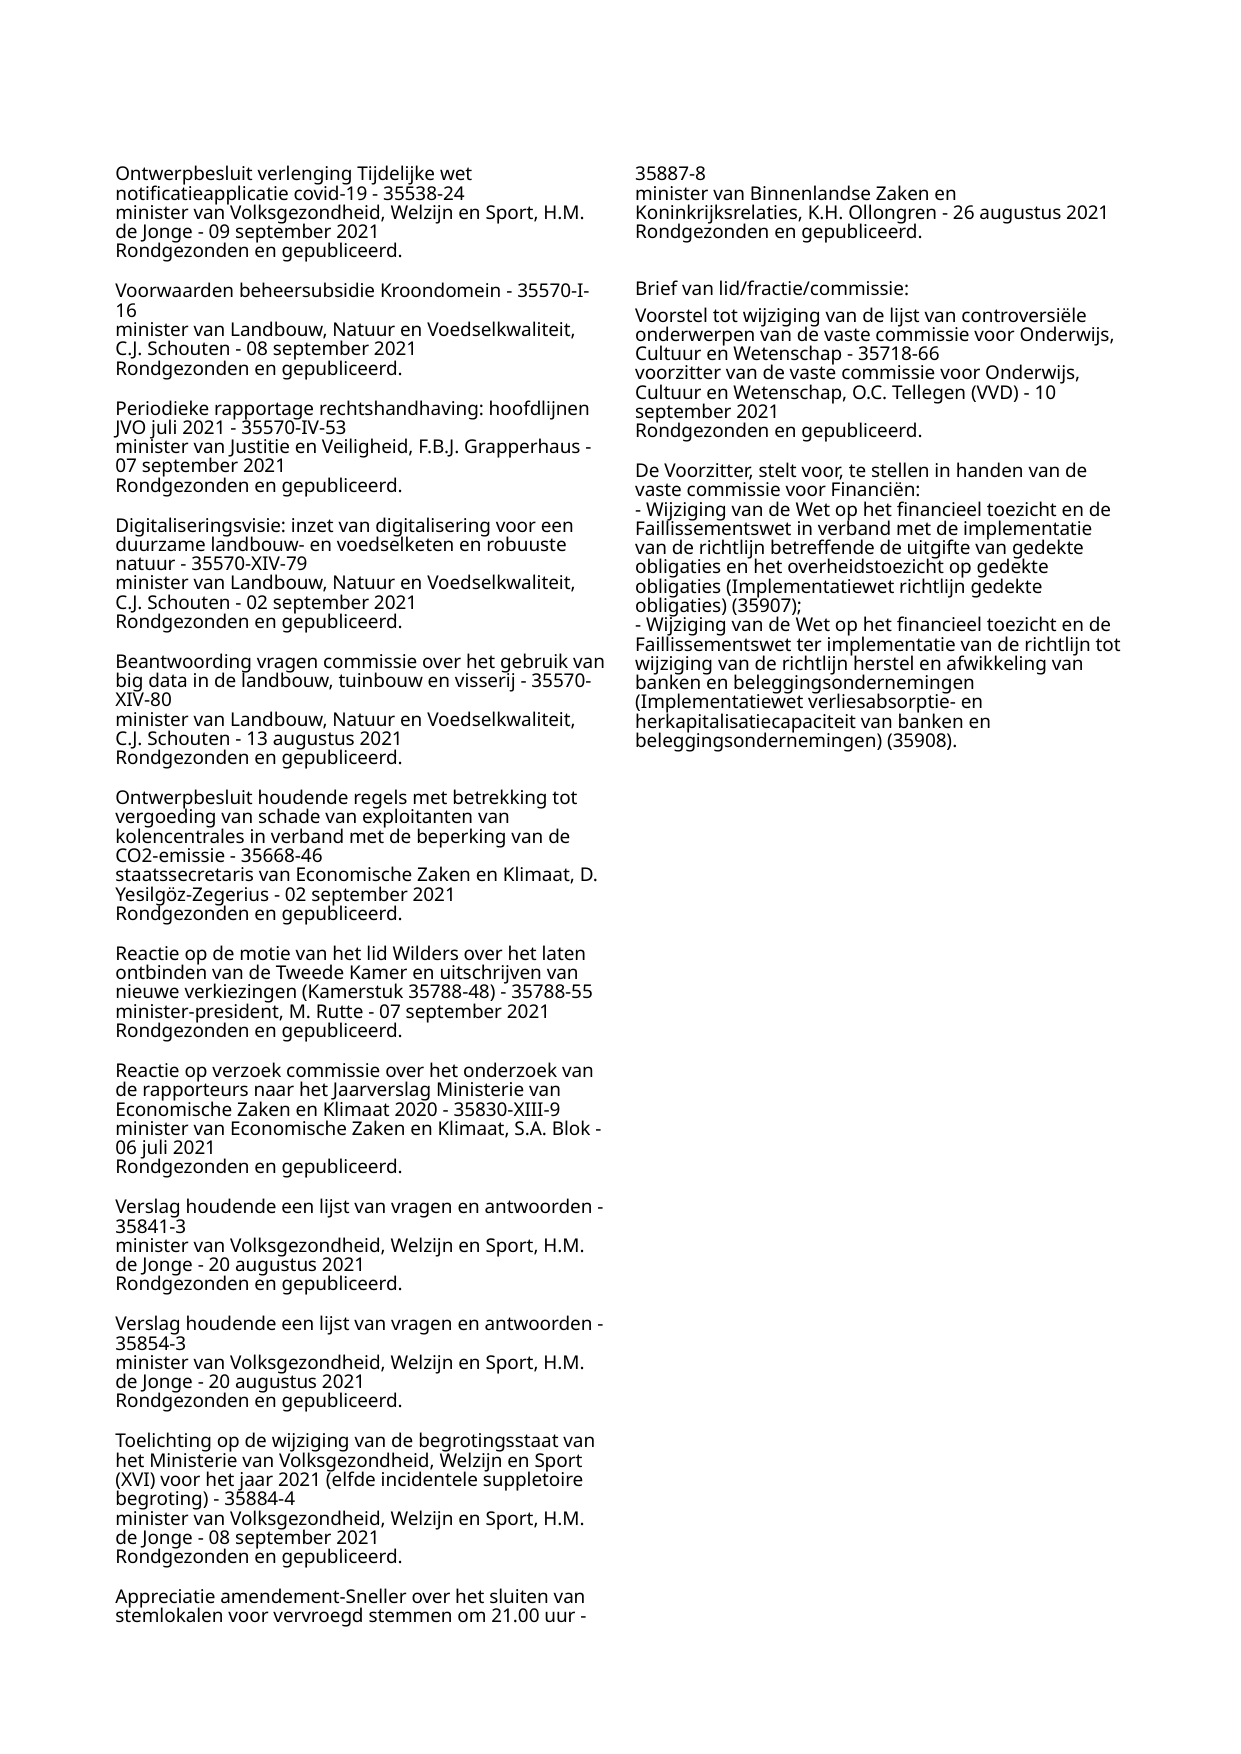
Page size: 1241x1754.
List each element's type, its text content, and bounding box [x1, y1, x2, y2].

text Ontwerpbesluit houdende regels met betrekking tot vergoeding van schade van exploitanten van kolencentrales in verband met de beperking van de CO2-emissie - 35668-46 [115, 789, 605, 866]
text Rondgezonden en gepubliceerd. [115, 905, 605, 924]
text Rondgezonden en gepubliceerd. [635, 223, 1125, 242]
text Rondgezonden en gepubliceerd. [115, 613, 605, 632]
text - Wijziging van de Wet op het financieel toezicht en de Faillissementswet in verband met de implementatie van de richtlijn betreffende de uitgifte van gedekte obligaties en het overheidstoezicht op gedekte obligaties (Implementatiewet richtlijn gedekte obligaties) (35907); [635, 501, 1125, 616]
text Voorwaarden beheersubsidie Kroondomein - 35570-I-16 [115, 282, 605, 321]
text Brief van lid/fractie/commissie: [635, 275, 1125, 301]
text staatssecretaris van Economische Zaken en Klimaat, D. Yesilgöz-Zegerius - 02 september 2021 [115, 866, 605, 905]
text voorzitter van de vaste commissie voor Onderwijs, Cultuur en Wetenschap, O.C. Tellegen (VVD) - 10 september 2021 [635, 364, 1125, 422]
text minister van Volksgezondheid, Welzijn en Sport, H.M. de Jonge - 20 augustus 2021 [115, 1237, 605, 1275]
text Digitaliseringsvisie: inzet van digitalisering voor een duurzame landbouw- en voedselketen en robuuste natuur - 35570-XIV-79 [115, 517, 605, 574]
text Verslag houdende een lijst van vragen en antwoorden - 35841-3 [115, 1198, 605, 1237]
text minister van Landbouw, Natuur en Voedselkwaliteit, C.J. Schouten - 08 september 2021 [115, 321, 605, 359]
text Voorstel tot wijziging van de lijst van controversiële onderwerpen van de vaste commissie voor Onderwijs, Cultuur en Wetenschap - 35718-66 [635, 307, 1125, 364]
text Toelichting op de wijziging van de begrotingsstaat van het Ministerie van Volksgezondheid, Welzijn en Sport (XVI) voor het jaar 2021 (elfde incidentele suppletoire begroting) - 35884-4 [115, 1432, 605, 1509]
text Rondgezonden en gepubliceerd. [115, 477, 605, 496]
text Rondgezonden en gepubliceerd. [115, 749, 605, 768]
text Rondgezonden en gepubliceerd. [115, 1275, 605, 1295]
text Reactie op de motie van het lid Wilders over het laten ontbinden van de Tweede Kamer en uitschrijven van nieuwe verkiezingen (Kamerstuk 35788-48) - 35788-55 [115, 945, 605, 1003]
text minister van Landbouw, Natuur en Voedselkwaliteit, C.J. Schouten - 02 september 2021 [115, 574, 605, 613]
text Rondgezonden en gepubliceerd. [115, 1158, 605, 1178]
text minister van Binnenlandse Zaken en Koninkrijksrelaties, K.H. Ollongren - 26 augustus 2021 [635, 184, 1125, 223]
text minister van Volksgezondheid, Welzijn en Sport, H.M. de Jonge - 20 augustus 2021 [115, 1354, 605, 1392]
text minister van Justitie en Veiligheid, F.B.J. Grapperhaus - 07 september 2021 [115, 438, 605, 477]
text Appreciatie amendement-Sneller over het sluiten van stemlokalen voor vervroegd stemmen om 21.00 uur [115, 1588, 605, 1627]
text minister van Volksgezondheid, Welzijn en Sport, H.M. de Jonge - 09 september 2021 [115, 204, 605, 242]
text Ontwerpbesluit verlenging Tijdelijke wet notificatieapplicatie covid-19 - 35538-24 [115, 165, 605, 204]
text minister van Economische Zaken en Klimaat, S.A. Blok - 06 juli 2021 [115, 1120, 605, 1158]
text Rondgezonden en gepubliceerd. [635, 422, 1125, 441]
text De Voorzitter, stelt voor, te stellen in handen van de vaste commissie voor Financiën: [635, 462, 1125, 501]
text - 35887-8 [635, 165, 1125, 184]
text minister van Volksgezondheid, Welzijn en Sport, H.M. de Jonge - 08 september 2021 [115, 1509, 605, 1548]
text Rondgezonden en gepubliceerd. [115, 1392, 605, 1412]
text Periodieke rapportage rechtshandhaving: hoofdlijnen JVO juli 2021 - 35570-IV-53 [115, 399, 605, 438]
text Reactie op verzoek commissie over het onderzoek van de rapporteurs naar het Jaarverslag Ministerie van Economische Zaken en Klimaat 2020 - 35830-XIII-9 [115, 1062, 605, 1120]
text Rondgezonden en gepubliceerd. [115, 1548, 605, 1567]
text minister-president, M. Rutte - 07 september 2021 [115, 1003, 605, 1022]
text Rondgezonden en gepubliceerd. [115, 242, 605, 262]
text Rondgezonden en gepubliceerd. [115, 1022, 605, 1041]
text Verslag houdende een lijst van vragen en antwoorden - 35854-3 [115, 1315, 605, 1354]
text Beantwoording vragen commissie over het gebruik van big data in de landbouw, tuinbouw en visserij - 35570-XIV-80 [115, 653, 605, 711]
text - Wijziging van de Wet op het financieel toezicht en de Faillissementswet ter implementatie van de richtlijn tot wijziging van de richtlijn herstel en afwikkeling van banken en beleggingsondernemingen (Implementatiewet verliesabsorptie- en herkapitalisatiecapaciteit van banken en beleggingsondernemingen) (35908). [635, 616, 1125, 751]
text Rondgezonden en gepubliceerd. [115, 359, 605, 379]
text minister van Landbouw, Natuur en Voedselkwaliteit, C.J. Schouten - 13 augustus 2021 [115, 711, 605, 749]
